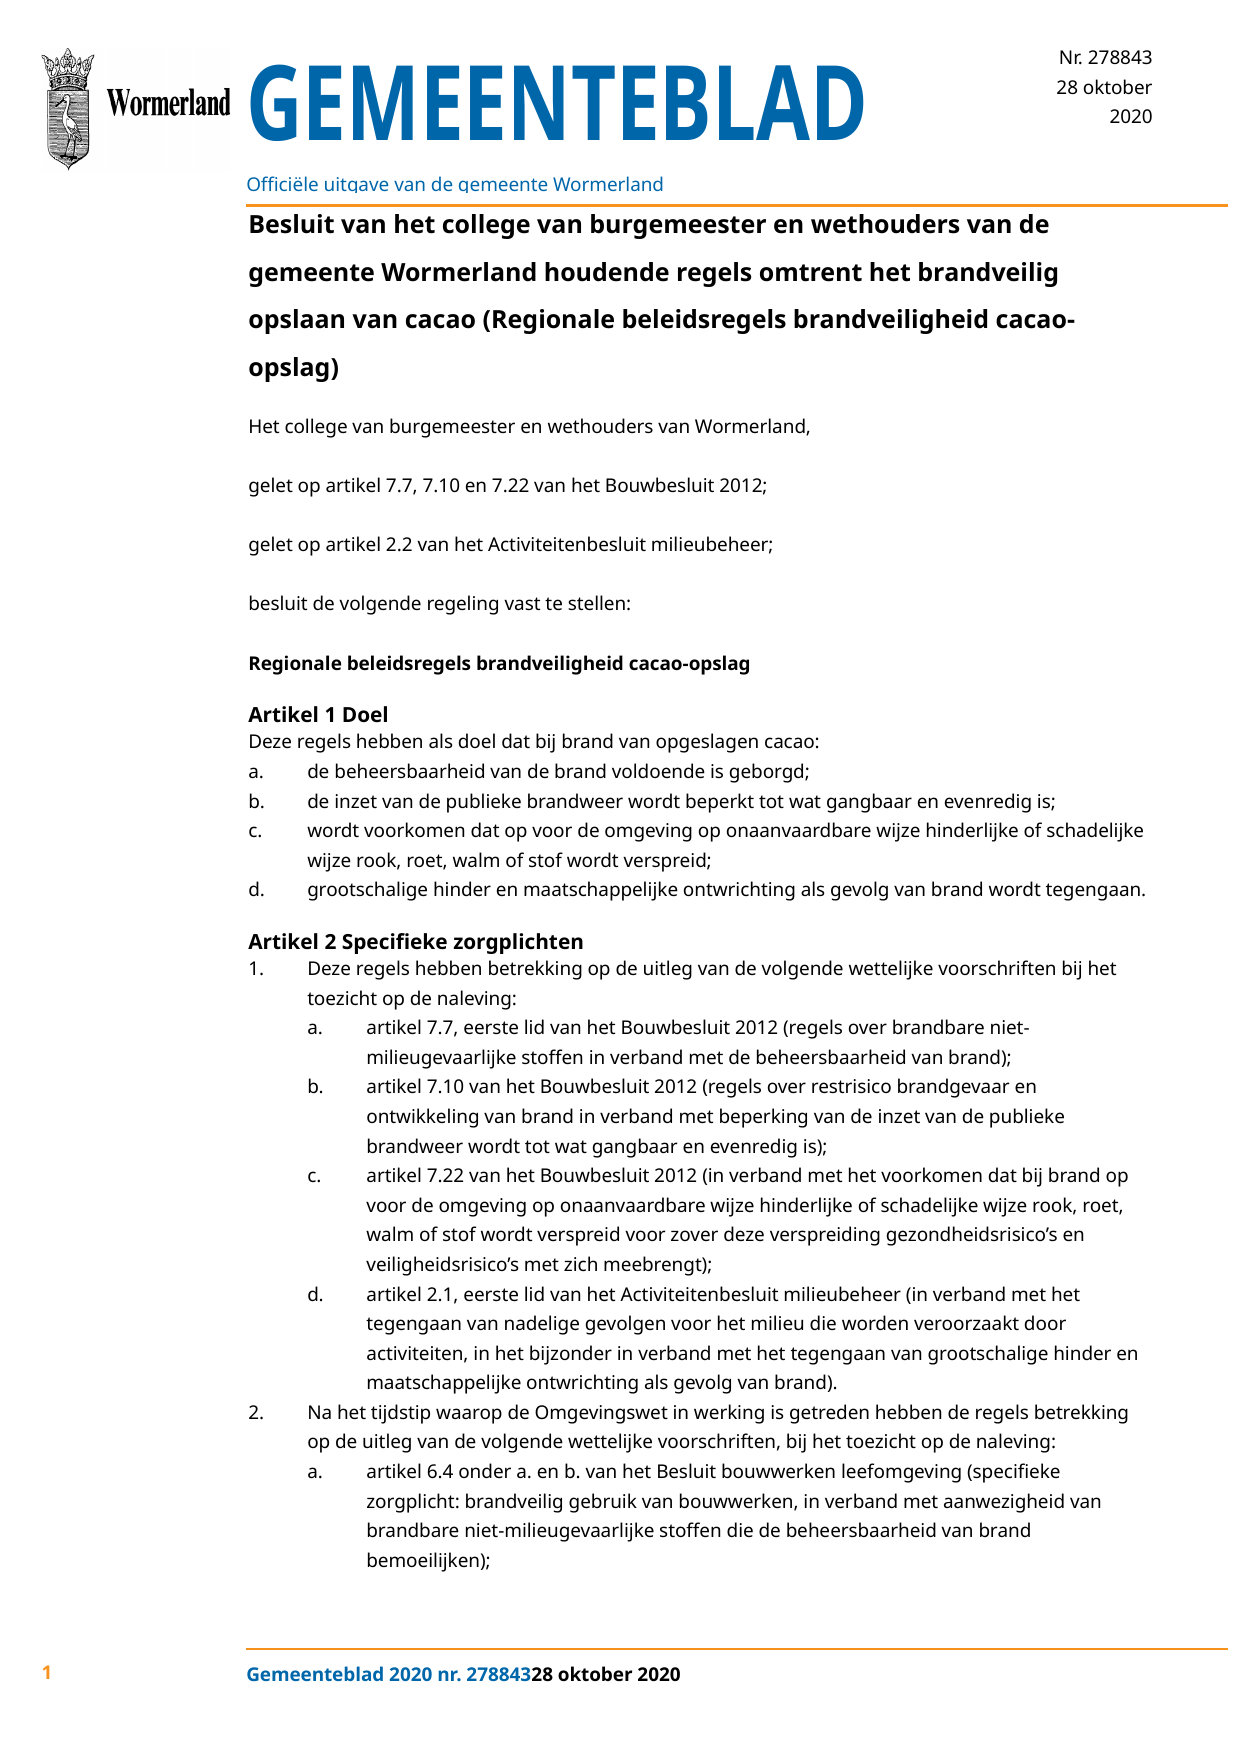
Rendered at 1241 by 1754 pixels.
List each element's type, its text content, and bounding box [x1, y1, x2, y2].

text Besluit van het college van burgemeester en wethouders van de gemeente Wormerland houdende regels omtrent het brandveilig opslaan van cacao (Regionale beleidsregels brandveiligheid cacao-opslag) [248, 207, 1152, 384]
list artikel 2.1, eerste lid van het Activiteitenbesluit milieubeheer (in verband met het tegengaan van nadelige gevolgen voor het milieu die worden veroorzaakt door activiteiten, in het bijzonder in verband met het tegengaan van grootschalige hinder en maatschappelijke ontwrichting als gevolg van brand). [307, 1281, 1152, 1395]
list Na het tijdstip waarop de Omgevingswet in werking is getreden hebben de regels betrekking op de uitleg van de volgende wettelijke voorschriften, bij het toezicht op de naleving: [248, 1399, 1152, 1454]
list grootschalige hinder en maatschappelijke ontwrichting als gevolg van brand wordt tegengaan. [248, 877, 1152, 902]
list de beheersbaarheid van de brand voldoende is geborgd; [248, 758, 1152, 784]
picture [41, 47, 231, 172]
text Artikel 1 Doel [248, 700, 1152, 729]
text gelet op artikel 2.2 van het Activiteitenbesluit milieubeheer; [248, 531, 1152, 557]
list wordt voorkomen dat op voor de omgeving op onaanvaardbare wijze hinderlijke of schadelijke wijze rook, roet, walm of stof wordt verspreid; [248, 817, 1152, 873]
text besluit de volgende regeling vast te stellen: [248, 591, 1152, 616]
list de inzet van de publieke brandweer wordt beperkt tot wat gangbaar en evenredig is; [248, 788, 1152, 813]
list artikel 7.22 van het Bouwbesluit 2012 (in verband met het voorkomen dat bij brand op voor de omgeving op onaanvaardbare wijze hinderlijke of schadelijke wijze rook, roet, walm of stof wordt verspreid voor zover deze verspreiding gezondheidsrisico’s en veiligheidsrisico’s met zich meebrengt); [307, 1162, 1152, 1277]
text Deze regels hebben als doel dat bij brand van opgeslagen cacao: [248, 729, 1152, 754]
list Deze regels hebben betrekking op de uitleg van de volgende wettelijke voorschriften bij het toezicht op de naleving: [248, 955, 1152, 1011]
text Het college van burgemeester en wethouders van Wormerland, [248, 413, 1152, 439]
text gelet op artikel 7.7, 7.10 en 7.22 van het Bouwbesluit 2012; [248, 472, 1152, 498]
list artikel 7.10 van het Bouwbesluit 2012 (regels over restrisico brandgevaar en ontwikkeling van brand in verband met beperking van de inzet van de publieke brandweer wordt tot wat gangbaar en evenredig is); [307, 1074, 1152, 1159]
list artikel 7.7, eerste lid van het Bouwbesluit 2012 (regels over brandbare niet-milieugevaarlijke stoffen in verband met de beheersbaarheid van brand); [307, 1014, 1152, 1070]
text Artikel 2 Specifieke zorgplichten [248, 927, 1152, 955]
list artikel 6.4 onder a. en b. van het Besluit bouwwerken leefomgeving (specifieke zorgplicht: brandveilig gebruik van bouwwerken, in verband met aanwezigheid van brandbare niet-milieugevaarlijke stoffen die de beheersbaarheid van brand bemoeilijken); [307, 1458, 1152, 1573]
text Regionale beleidsregels brandveiligheid cacao-opslag [248, 650, 1152, 676]
